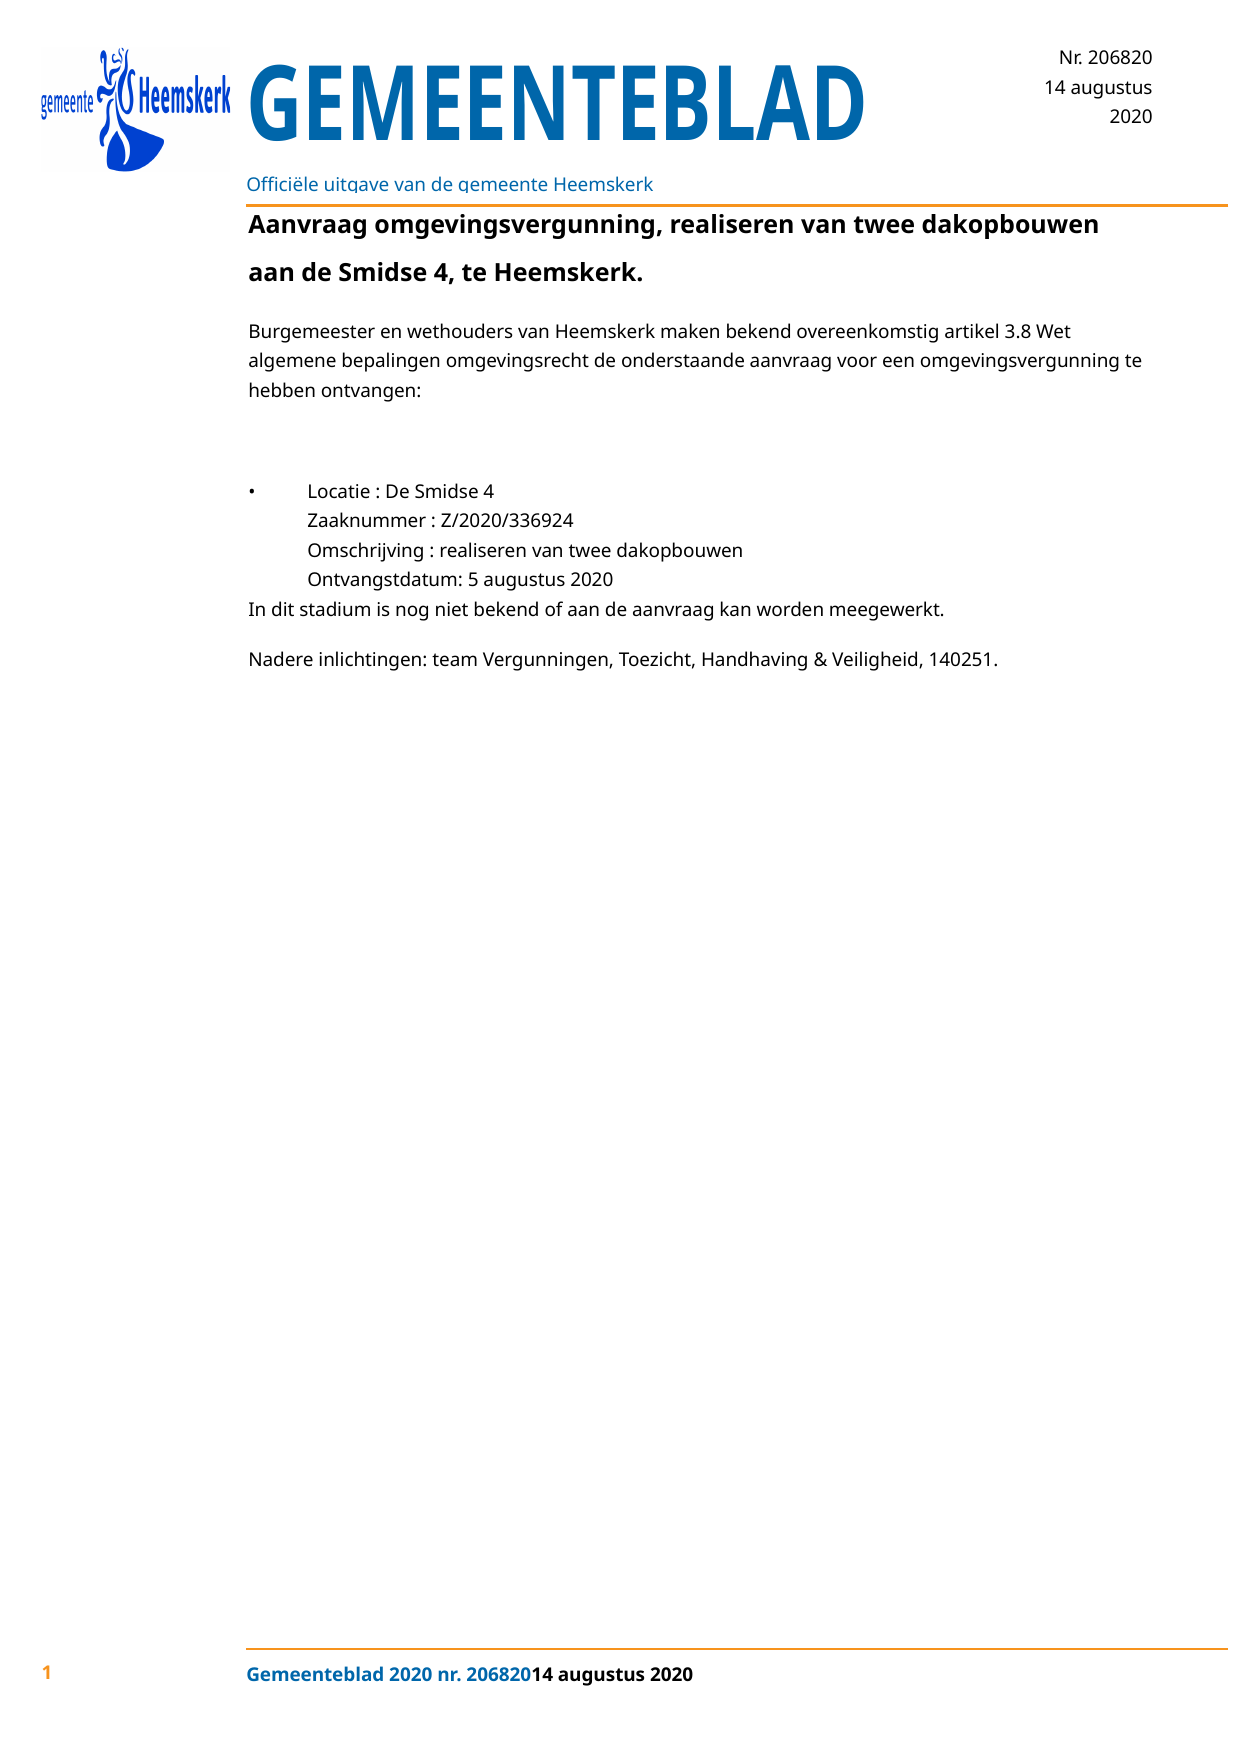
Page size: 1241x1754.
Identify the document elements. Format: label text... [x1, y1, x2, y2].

list Zaaknummer : Z/2020/336924 [248, 507, 1152, 533]
list Omschrijving : realiseren van twee dakopbouwen [248, 537, 1152, 563]
text Burgemeester en wethouders van Heemskerk maken bekend overeenkomstig artikel 3.8 Wet algemene bepalingen omgevingsrecht de onderstaande aanvraag voor een omgevingsvergunning te hebben ontvangen: [248, 318, 1152, 403]
list Ontvangstdatum: 5 augustus 2020 [248, 567, 1152, 592]
text In dit stadium is nog niet bekend of aan de aanvraag kan worden meegewerkt. [248, 596, 1152, 622]
picture [41, 47, 231, 172]
text Aanvraag omgevingsvergunning, realiseren van twee dakopbouwen aan de Smidse 4, te Heemskerk. [248, 207, 1152, 288]
list Locatie : De Smidse 4 [248, 478, 1152, 504]
text Nadere inlichtingen: team Vergunningen, Toezicht, Handhaving & Veiligheid, 140251. [248, 647, 1152, 672]
